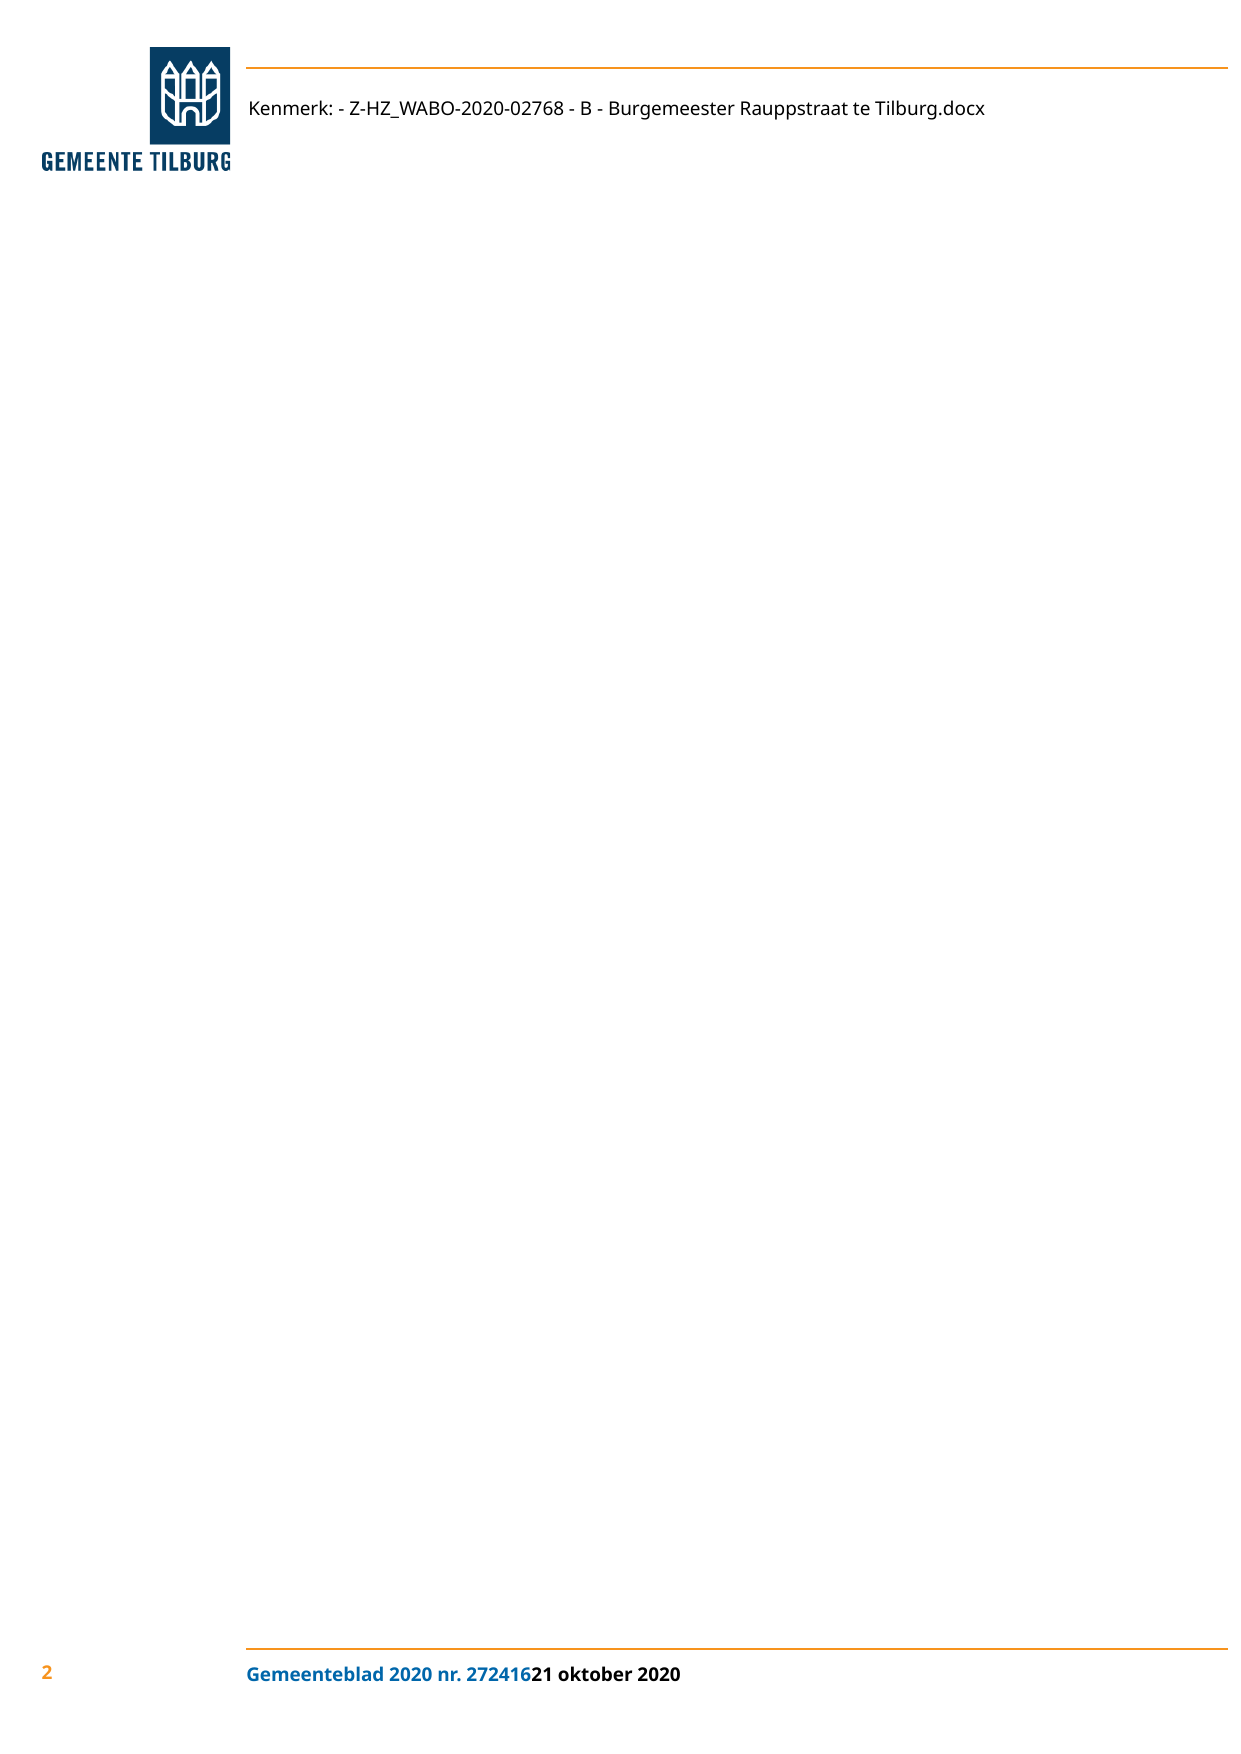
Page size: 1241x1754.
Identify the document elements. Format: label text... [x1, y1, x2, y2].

text Kenmerk: - Z-HZ_WABO-2020-02768 - B - Burgemeester Rauppstraat te Tilburg.docx [248, 95, 1152, 121]
picture [41, 47, 231, 172]
